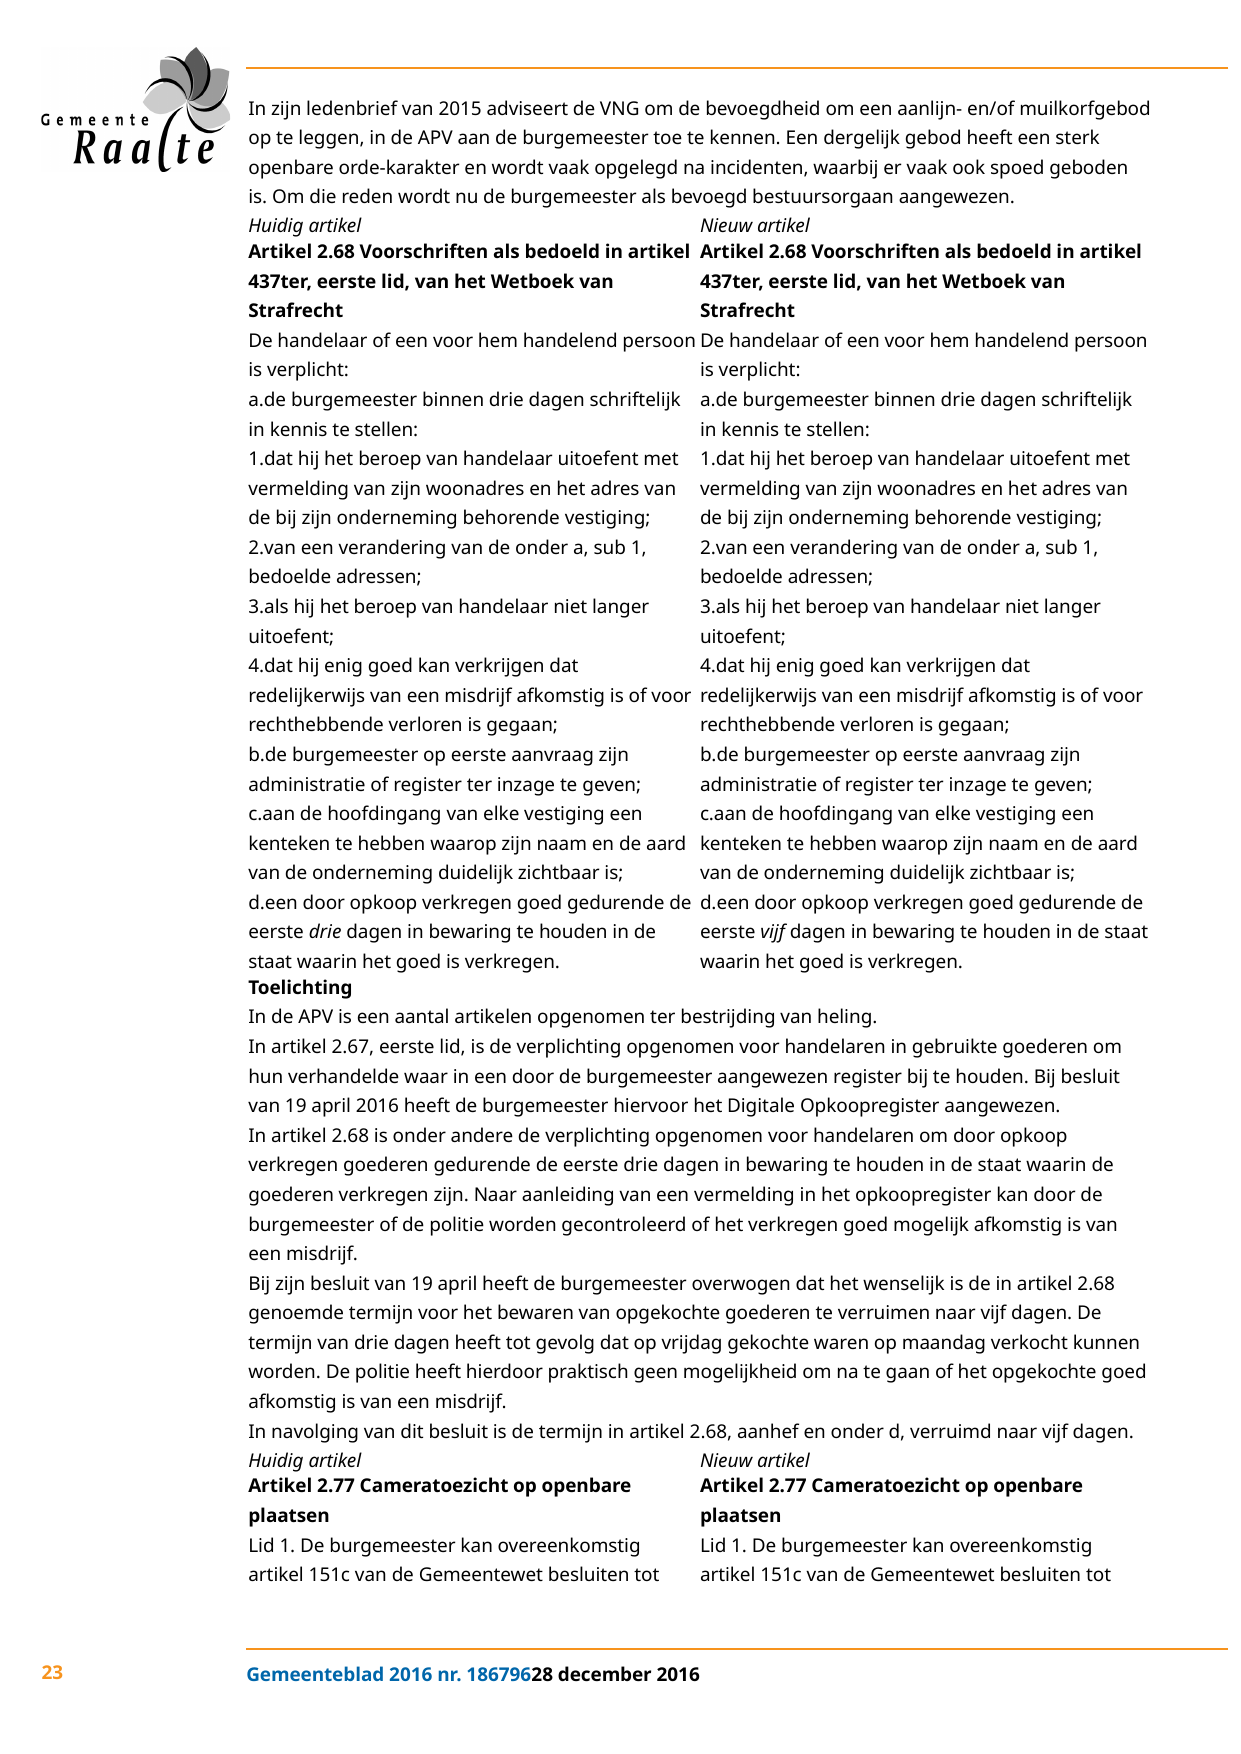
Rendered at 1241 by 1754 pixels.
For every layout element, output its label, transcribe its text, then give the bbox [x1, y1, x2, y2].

table_header Huidig artikel [248, 1447, 700, 1473]
table_cell Artikel 2.68 Voorschriften als bedoeld in artikel 437ter, eerste lid, van het Wetboek van Strafrecht De handelaar of een voor hem handelend persoon is verplicht: a.de burgemeester binnen drie dagen schriftelijk in kennis te stellen: 1.dat hij het beroep van handelaar uitoefent met vermelding van zijn woonadres en het adres van de bij zijn onderneming behorende vestiging; 2.van een verandering van de onder a, sub 1, bedoelde adressen; 3.als hij het beroep van handelaar niet langer uitoefent; 4.dat hij enig goed kan verkrijgen dat redelijkerwijs van een misdrijf afkomstig is of voor rechthebbende verloren is gegaan; b.de burgemeester op eerste aanvraag zijn administratie of register ter inzage te geven; c.aan de hoofdingang van elke vestiging een kenteken te hebben waarop zijn naam en de aard van de onderneming duidelijk zichtbaar is; d.een door opkoop verkregen goed gedurende de eerste vijf dagen in bewaring te houden in de staat waarin het goed is verkregen. [700, 238, 1152, 974]
picture [41, 47, 231, 172]
table_cell Artikel 2.77 Cameratoezicht op openbare plaatsen Lid 1. De burgemeester kan overeenkomstig artikel 151c van de Gemeentewet besluiten tot [248, 1473, 700, 1587]
table_cell Toelichting In de APV is een aantal artikelen opgenomen ter bestrijding van heling. In artikel 2.67, eerste lid, is de verplichting opgenomen voor handelaren in gebruikte goederen om hun verhandelde waar in een door de burgemeester aangewezen register bij te houden. Bij besluit van 19 april 2016 heeft de burgemeester hiervoor het Digitale Opkoopregister aangewezen. In artikel 2.68 is onder andere de verplichting opgenomen voor handelaren om door opkoop verkregen goederen gedurende de eerste drie dagen in bewaring te houden in de staat waarin de goederen verkregen zijn. Naar aanleiding van een vermelding in het opkoopregister kan door de burgemeester of de politie worden gecontroleerd of het verkregen goed mogelijk afkomstig is van een misdrijf. Bij zijn besluit van 19 april heeft de burgemeester overwogen dat het wenselijk is de in artikel 2.68 genoemde termijn voor het bewaren van opgekochte goederen te verruimen naar vijf dagen. De termijn van drie dagen heeft tot gevolg dat op vrijdag gekochte waren op maandag verkocht kunnen worden. De politie heeft hierdoor praktisch geen mogelijkheid om na te gaan of het opgekochte goed afkomstig is van een misdrijf. In navolging van dit besluit is de termijn in artikel 2.68, aanhef en onder d, verruimd naar vijf dagen. [248, 974, 1152, 1443]
table_header Nieuw artikel [700, 213, 1152, 238]
table_cell Artikel 2.68 Voorschriften als bedoeld in artikel 437ter, eerste lid, van het Wetboek van Strafrecht De handelaar of een voor hem handelend persoon is verplicht: a.de burgemeester binnen drie dagen schriftelijk in kennis te stellen: 1.dat hij het beroep van handelaar uitoefent met vermelding van zijn woonadres en het adres van de bij zijn onderneming behorende vestiging; 2.van een verandering van de onder a, sub 1, bedoelde adressen; 3.als hij het beroep van handelaar niet langer uitoefent; 4.dat hij enig goed kan verkrijgen dat redelijkerwijs van een misdrijf afkomstig is of voor rechthebbende verloren is gegaan; b.de burgemeester op eerste aanvraag zijn administratie of register ter inzage te geven; c.aan de hoofdingang van elke vestiging een kenteken te hebben waarop zijn naam en de aard van de onderneming duidelijk zichtbaar is; d.een door opkoop verkregen goed gedurende de eerste drie dagen in bewaring te houden in de staat waarin het goed is verkregen. [248, 238, 700, 974]
table_header Huidig artikel [248, 213, 700, 238]
table_cell Artikel 2.77 Cameratoezicht op openbare plaatsen Lid 1. De burgemeester kan overeenkomstig artikel 151c van de Gemeentewet besluiten tot [700, 1473, 1152, 1587]
table_cell In zijn ledenbrief van 2015 adviseert de VNG om de bevoegdheid om een aanlijn- en/of muilkorfgebod op te leggen, in de APV aan de burgemeester toe te kennen. Een dergelijk gebod heeft een sterk openbare orde-karakter en wordt vaak opgelegd na incidenten, waarbij er vaak ook spoed geboden is. Om die reden wordt nu de burgemeester als bevoegd bestuursorgaan aangewezen. [248, 95, 1152, 209]
table_header Nieuw artikel [700, 1447, 1152, 1473]
